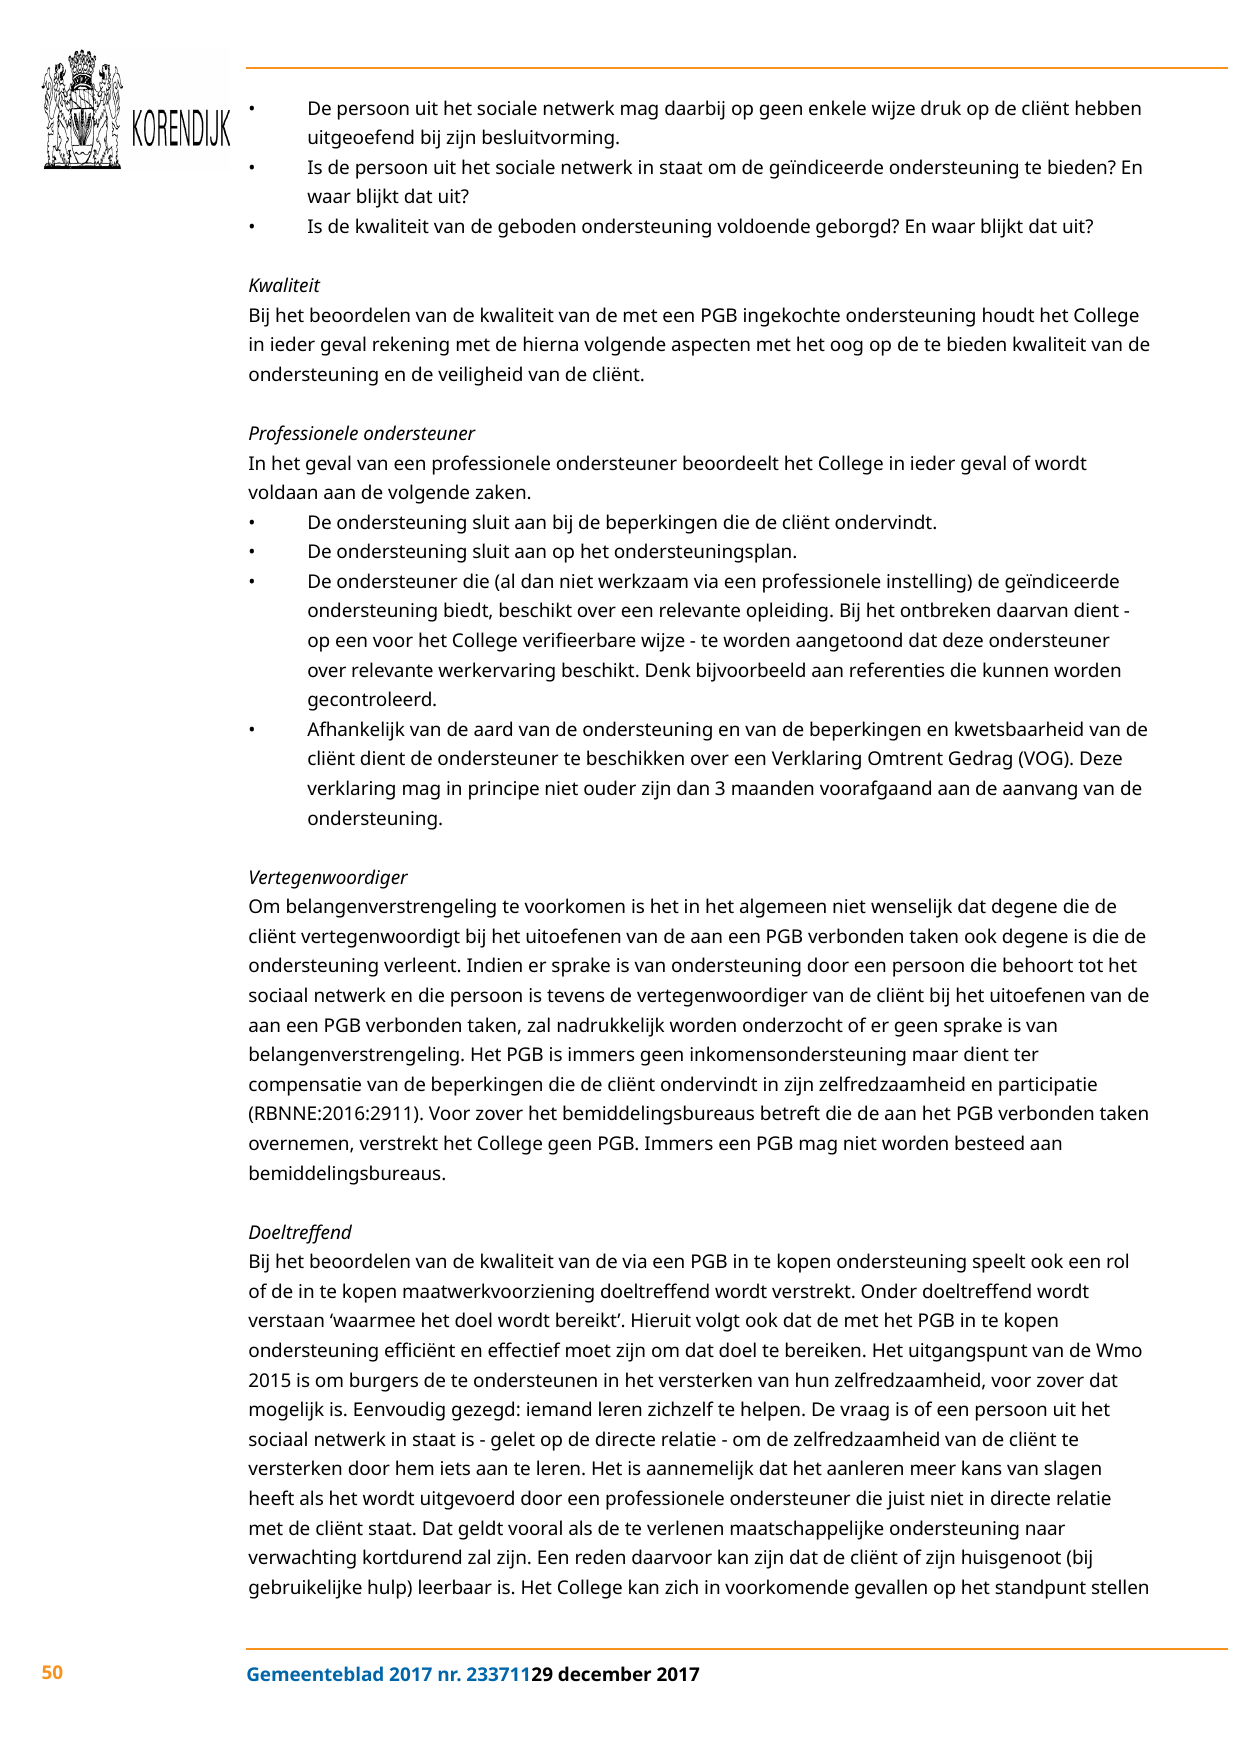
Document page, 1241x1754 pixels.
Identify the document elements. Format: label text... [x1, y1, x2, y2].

picture [41, 47, 231, 172]
text Om belangenverstrengeling te voorkomen is het in het algemeen niet wenselijk dat degene die de cliënt vertegenwoordigt bij het uitoefenen van de aan een PGB verbonden taken ook degene is die de ondersteuning verleent. Indien er sprake is van ondersteuning door een persoon die behoort tot het sociaal netwerk en die persoon is tevens de vertegenwoordiger van de cliënt bij het uitoefenen van de aan een PGB verbonden taken, zal nadrukkelijk worden onderzocht of er geen sprake is van belangenverstrengeling. Het PGB is immers geen inkomensondersteuning maar dient ter compensatie van de beperkingen die de cliënt ondervindt in zijn zelfredzaamheid en participatie (RBNNE:2016:2911). Voor zover het bemiddelingsbureaus betreft die de aan het PGB verbonden taken overnemen, verstrekt het College geen PGB. Immers een PGB mag niet worden besteed aan bemiddelingsbureaus. [248, 893, 1152, 1186]
list De ondersteuner die (al dan niet werkzaam via een professionele instelling) de geïndiceerde ondersteuning biedt, beschikt over een relevante opleiding. Bij het ontbreken daarvan dient - op een voor het College verifieerbare wijze - te worden aangetoond dat deze ondersteuner over relevante werkervaring beschikt. Denk bijvoorbeeld aan referenties die kunnen worden gecontroleerd. [248, 568, 1152, 712]
text Bij het beoordelen van de kwaliteit van de via een PGB in te kopen ondersteuning speelt ook een rol of de in te kopen maatwerkvoorziening doeltreffend wordt verstrekt. Onder doeltreffend wordt verstaan ‘waarmee het doel wordt bereikt’. Hieruit volgt ook dat de met het PGB in te kopen ondersteuning efficiënt en effectief moet zijn om dat doel te bereiken. Het uitgangspunt van de Wmo 2015 is om burgers de te ondersteunen in het versterken van hun zelfredzaamheid, voor zover dat mogelijk is. Eenvoudig gezegd: iemand leren zichzelf te helpen. De vraag is of een persoon uit het sociaal netwerk in staat is - gelet op de directe relatie - om de zelfredzaamheid van de cliënt te versterken door hem iets aan te leren. Het is aannemelijk dat het aanleren meer kans van slagen heeft als het wordt uitgevoerd door een professionele ondersteuner die juist niet in directe relatie met de cliënt staat. Dat geldt vooral als de te verlenen maatschappelijke ondersteuning naar verwachting kortdurend zal zijn. Een reden daarvoor kan zijn dat de cliënt of zijn huisgenoot (bij gebruikelijke hulp) leerbaar is. Het College kan zich in voorkomende gevallen op het standpunt stellen [248, 1248, 1152, 1600]
text Bij het beoordelen van de kwaliteit van de met een PGB ingekochte ondersteuning houdt het College in ieder geval rekening met de hierna volgende aspecten met het oog op de te bieden kwaliteit van de ondersteuning en de veiligheid van de cliënt. [248, 302, 1152, 387]
text Kwaliteit [248, 272, 1152, 298]
list Is de persoon uit het sociale netwerk in staat om de geïndiceerde ondersteuning te bieden? En waar blijkt dat uit? [248, 154, 1152, 209]
text Vertegenwoordiger [248, 864, 1152, 890]
list Afhankelijk van de aard van de ondersteuning en van de beperkingen en kwetsbaarheid van de cliënt dient de ondersteuner te beschikken over een Verklaring Omtrent Gedrag (VOG). Deze verklaring mag in principe niet ouder zijn dan 3 maanden voorafgaand aan de aanvang van de ondersteuning. [248, 716, 1152, 831]
list De persoon uit het sociale netwerk mag daarbij op geen enkele wijze druk op de cliënt hebben uitgeoefend bij zijn besluitvorming. [248, 95, 1152, 150]
list De ondersteuning sluit aan op het ondersteuningsplan. [248, 538, 1152, 564]
list De ondersteuning sluit aan bij de beperkingen die de cliënt ondervindt. [248, 509, 1152, 535]
list Is de kwaliteit van de geboden ondersteuning voldoende geborgd? En waar blijkt dat uit? [248, 213, 1152, 239]
text Professionele ondersteuner [248, 420, 1152, 446]
text In het geval van een professionele ondersteuner beoordeelt het College in ieder geval of wordt voldaan aan de volgende zaken. [248, 450, 1152, 505]
text Doeltreffend [248, 1219, 1152, 1245]
